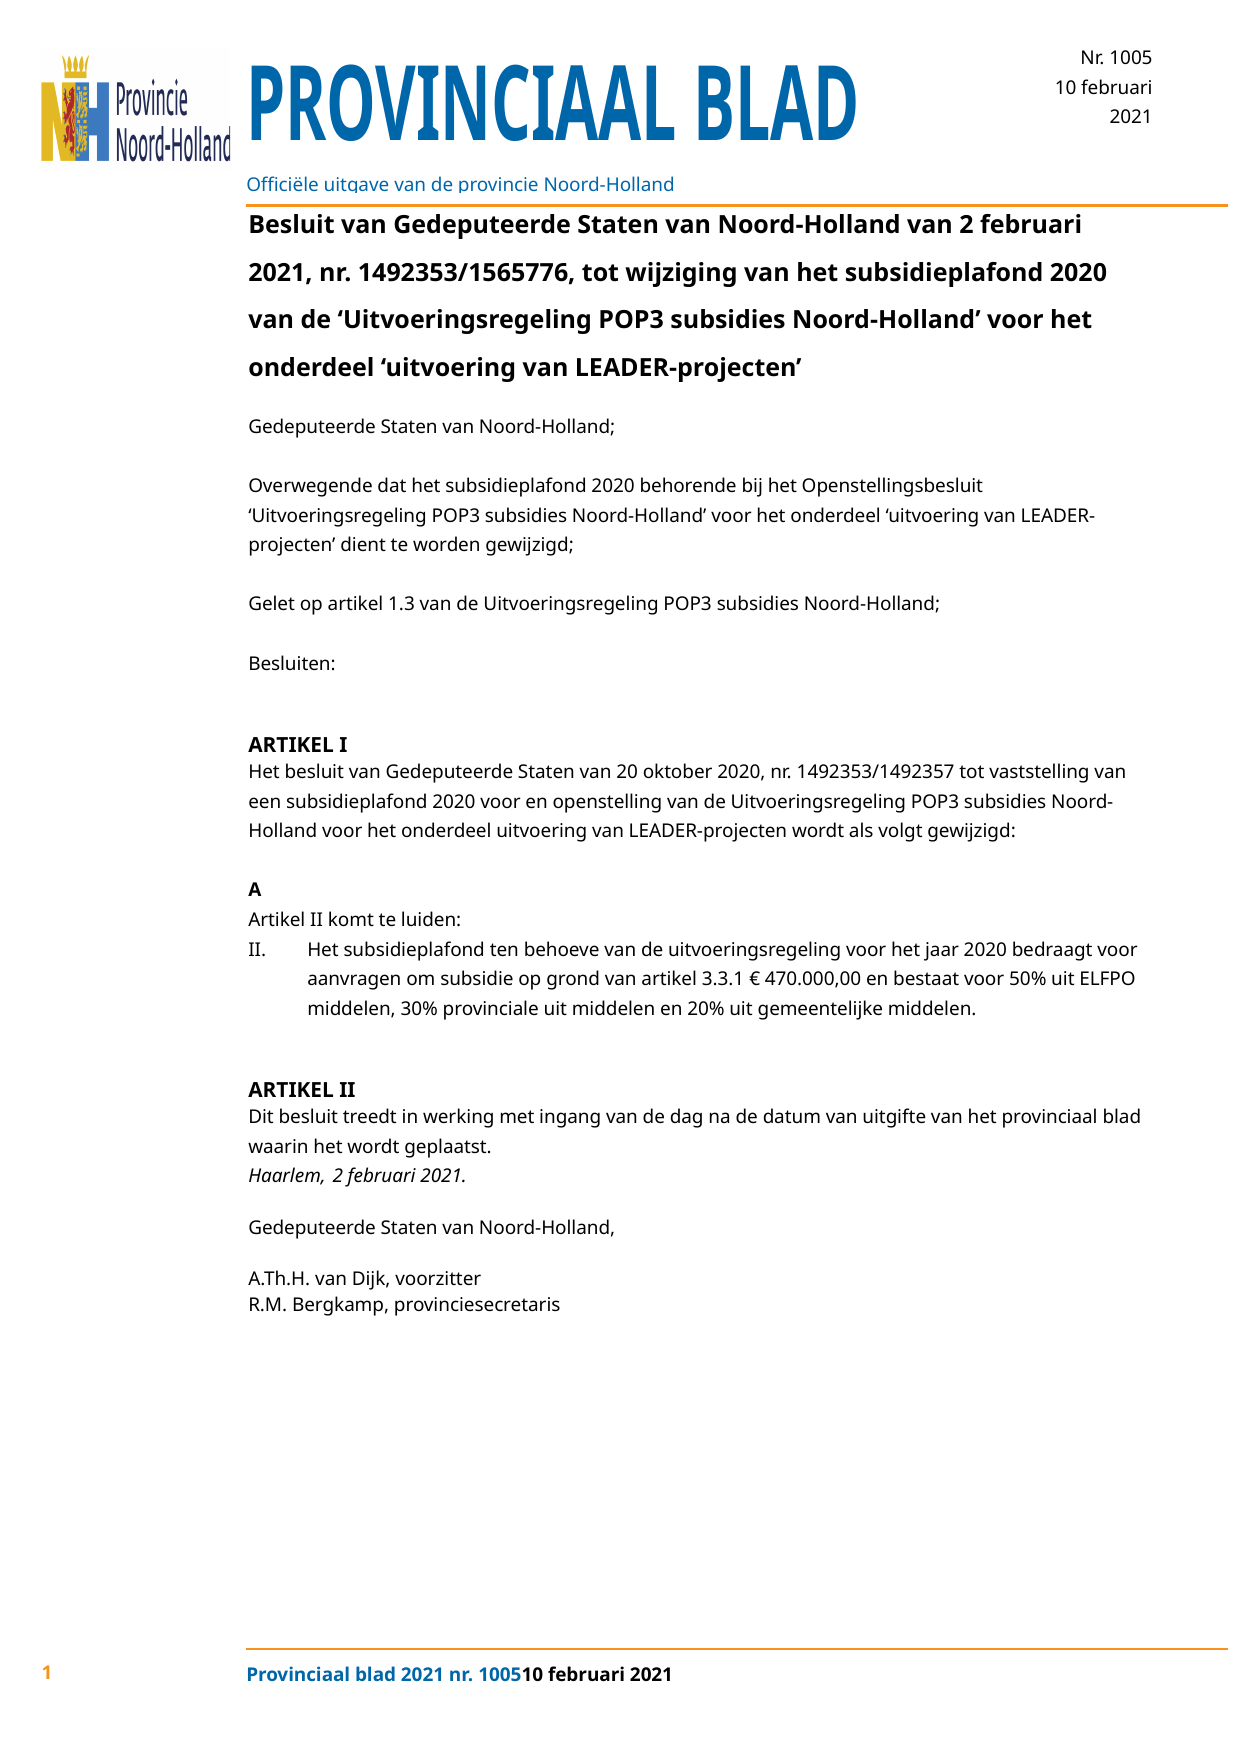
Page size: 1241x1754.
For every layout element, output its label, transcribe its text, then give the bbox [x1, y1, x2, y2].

text Dit besluit treedt in werking met ingang van de dag na de datum van uitgifte van het provinciaal blad waarin het wordt geplaatst. [248, 1103, 1152, 1159]
picture [41, 47, 231, 172]
text Het besluit van Gedeputeerde Staten van 20 oktober 2020, nr. 1492353/1492357 tot vaststelling van een subsidieplafond 2020 voor en openstelling van de Uitvoeringsregeling POP3 subsidies Noord-Holland voor het onderdeel uitvoering van LEADER-projecten wordt als volgt gewijzigd: [248, 758, 1152, 843]
text ARTIKEL II [248, 1075, 1152, 1103]
text A [248, 877, 1152, 902]
text A.Th.H. van Dijk, voorzitter [248, 1265, 1152, 1291]
text Gelet op artikel 1.3 van de Uitvoeringsregeling POP3 subsidies Noord-Holland; [248, 591, 1152, 616]
text Haarlem, 2 februari 2021. [248, 1162, 1152, 1188]
text Gedeputeerde Staten van Noord-Holland; [248, 413, 1152, 439]
text ARTIKEL I [248, 730, 1152, 758]
list Het subsidieplafond ten behoeve van de uitvoeringsregeling voor het jaar 2020 bedraagt voor aanvragen om subsidie op grond van artikel 3.3.1 € 470.000,00 en bestaat voor 50% uit ELFPO middelen, 30% provinciale uit middelen en 20% uit gemeentelijke middelen. [248, 936, 1152, 1021]
text Overwegende dat het subsidieplafond 2020 behorende bij het Openstellingsbesluit ‘Uitvoeringsregeling POP3 subsidies Noord-Holland’ voor het onderdeel ‘uitvoering van LEADER-projecten’ dient te worden gewijzigd; [248, 472, 1152, 557]
text R.M. Bergkamp, provinciesecretaris [248, 1291, 1152, 1317]
text Gedeputeerde Staten van Noord-Holland, [248, 1214, 1152, 1240]
text Besluiten: [248, 650, 1152, 676]
text Besluit van Gedeputeerde Staten van Noord-Holland van 2 februari 2021, nr. 1492353/1565776, tot wijziging van het subsidieplafond 2020 van de ‘Uitvoeringsregeling POP3 subsidies Noord-Holland’ voor het onderdeel ‘uitvoering van LEADER-projecten’ [248, 207, 1152, 384]
text Artikel II komt te luiden: [248, 906, 1152, 932]
